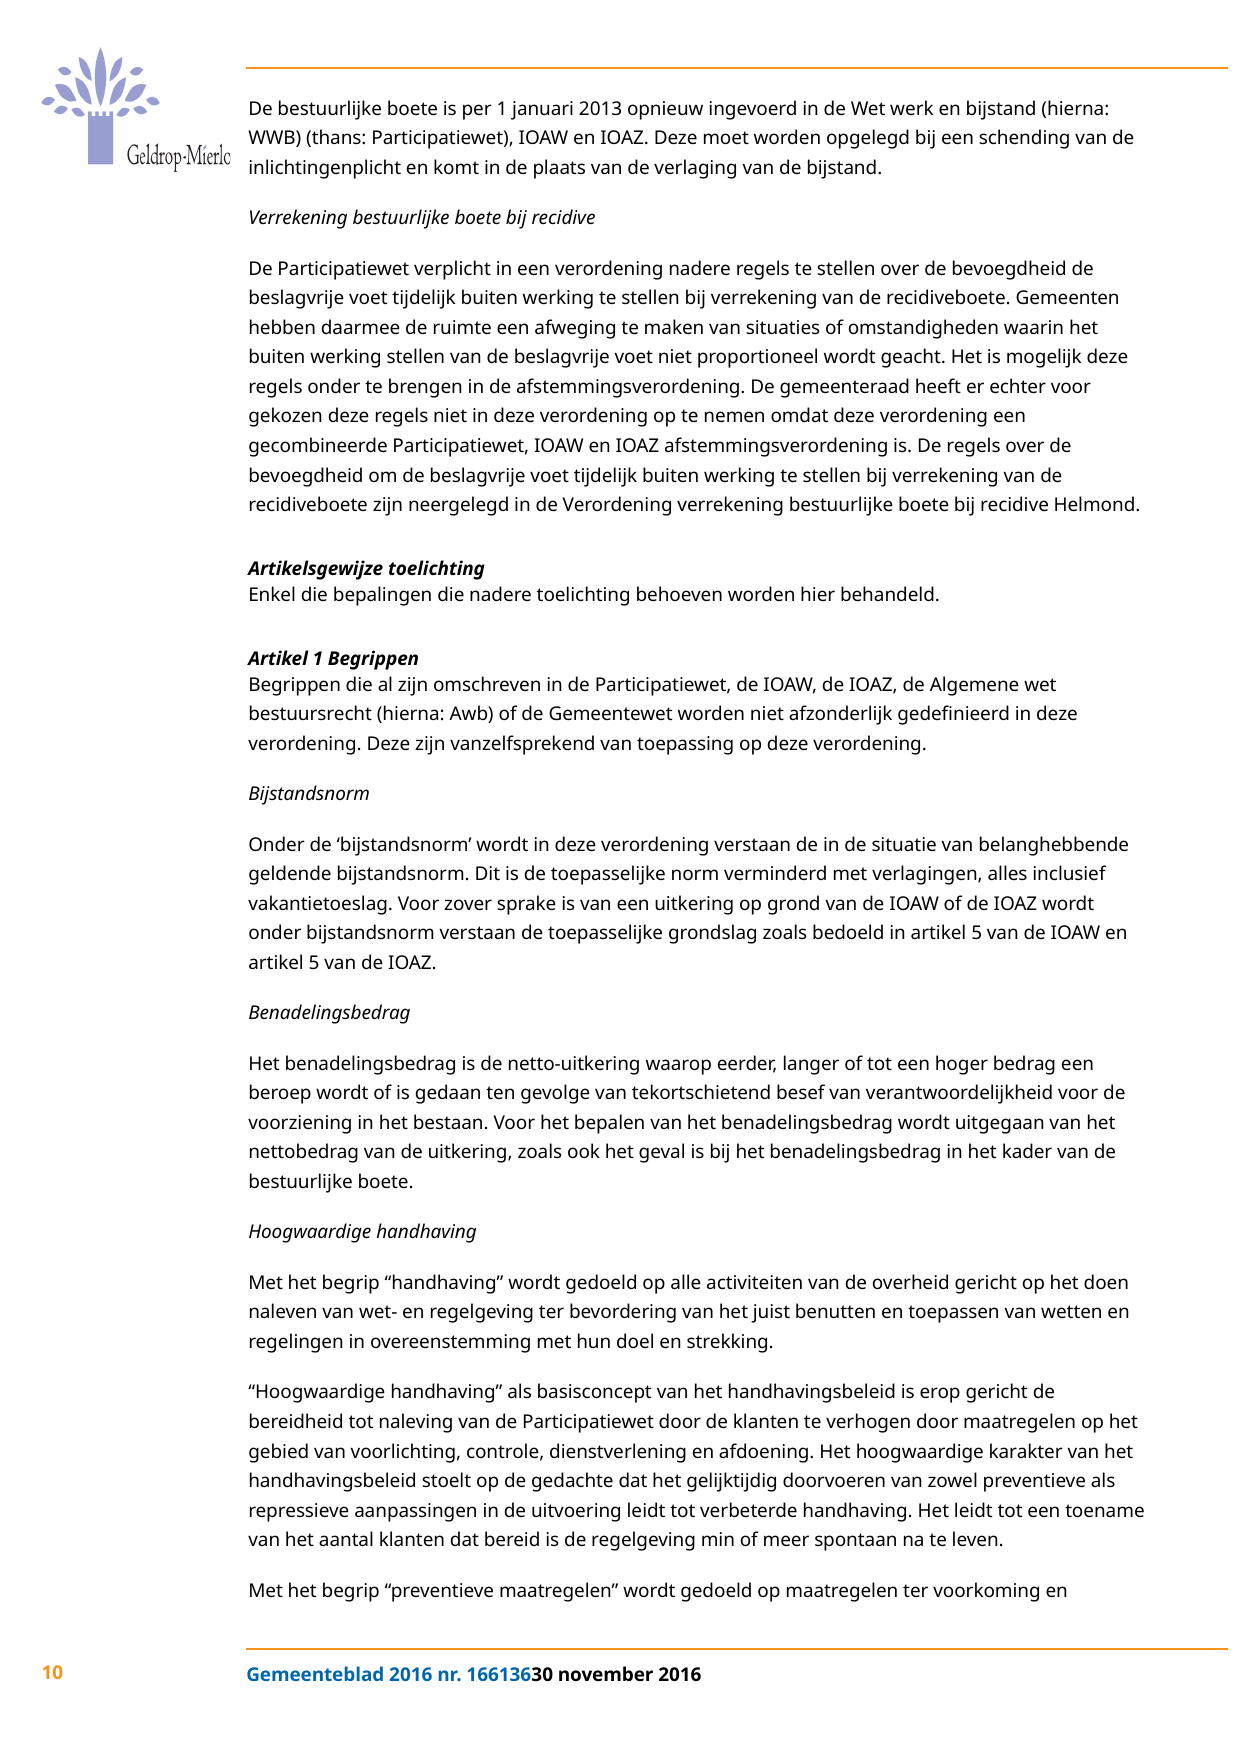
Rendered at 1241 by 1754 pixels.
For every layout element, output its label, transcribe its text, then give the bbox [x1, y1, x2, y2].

text Enkel die bepalingen die nadere toelichting behoeven worden hier behandeld. [248, 581, 1152, 607]
text Begrippen die al zijn omschreven in de Participatiewet, de IOAW, de IOAZ, de Algemene wet bestuursrecht (hierna: Awb) of de Gemeentewet worden niet afzonderlijk gedefinieerd in deze verordening. Deze zijn vanzelfsprekend van toepassing op deze verordening. [248, 671, 1152, 756]
text De Participatiewet verplicht in een verordening nadere regels te stellen over de bevoegdheid de beslagvrije voet tijdelijk buiten werking te stellen bij verrekening van de recidiveboete. Gemeenten hebben daarmee de ruimte een afweging te maken van situaties of omstandigheden waarin het buiten werking stellen van de beslagvrije voet niet proportioneel wordt geacht. Het is mogelijk deze regels onder te brengen in de afstemmingsverordening. De gemeenteraad heeft er echter voor gekozen deze regels niet in deze verordening op te nemen omdat deze verordening een gecombineerde Participatiewet, IOAW en IOAZ afstemmingsverordening is. De regels over de bevoegdheid om de beslagvrije voet tijdelijk buiten werking te stellen bij verrekening van de recidiveboete zijn neergelegd in de Verordening verrekening bestuurlijke boete bij recidive Helmond. [248, 255, 1152, 517]
text “Hoogwaardige handhaving” als basisconcept van het handhavingsbeleid is erop gericht de bereidheid tot naleving van de Participatiewet door de klanten te verhogen door maatregelen op het gebied van voorlichting, controle, dienstverlening en afdoening. Het hoogwaardige karakter van het handhavingsbeleid stoelt op de gedachte dat het gelijktijdig doorvoeren van zowel preventieve als repressieve aanpassingen in de uitvoering leidt tot verbeterde handhaving. Het leidt tot een toename van het aantal klanten dat bereid is de regelgeving min of meer spontaan na te leven. [248, 1379, 1152, 1552]
text Hoogwaardige handhaving [248, 1219, 1152, 1244]
text Artikelsgewijze toelichting [248, 555, 1152, 581]
text Met het begrip “preventieve maatregelen” wordt gedoeld op maatregelen ter voorkoming en [248, 1577, 1152, 1603]
text Bijstandsnorm [248, 780, 1152, 806]
text Het benadelingsbedrag is de netto-uitkering waarop eerder, langer of tot een hoger bedrag een beroep wordt of is gedaan ten gevolge van tekortschietend besef van verantwoordelijkheid voor de voorziening in het bestaan. Voor het bepalen van het benadelingsbedrag wordt uitgegaan van het nettobedrag van de uitkering, zoals ook het geval is bij het benadelingsbedrag in het kader van de bestuurlijke boete. [248, 1050, 1152, 1194]
text De bestuurlijke boete is per 1 januari 2013 opnieuw ingevoerd in de Wet werk en bijstand (hierna: WWB) (thans: Participatiewet), IOAW en IOAZ. Deze moet worden opgelegd bij een schending van de inlichtingenplicht en komt in de plaats van de verlaging van de bijstand. [248, 95, 1152, 180]
text Onder de ‘bijstandsnorm’ wordt in deze verordening verstaan de in de situatie van belanghebbende geldende bijstandsnorm. Dit is de toepasselijke norm verminderd met verlagingen, alles inclusief vakantietoeslag. Voor zover sprake is van een uitkering op grond van de IOAW of de IOAZ wordt onder bijstandsnorm verstaan de toepasselijke grondslag zoals bedoeld in artikel 5 van de IOAW en artikel 5 van de IOAZ. [248, 831, 1152, 975]
text Benadelingsbedrag [248, 999, 1152, 1025]
picture [41, 47, 231, 172]
text Verrekening bestuurlijke boete bij recidive [248, 204, 1152, 230]
text Artikel 1 Begrippen [248, 645, 1152, 671]
text Met het begrip “handhaving” wordt gedoeld op alle activiteiten van de overheid gericht op het doen naleven van wet- en regelgeving ter bevordering van het juist benutten en toepassen van wetten en regelingen in overeenstemming met hun doel en strekking. [248, 1269, 1152, 1354]
